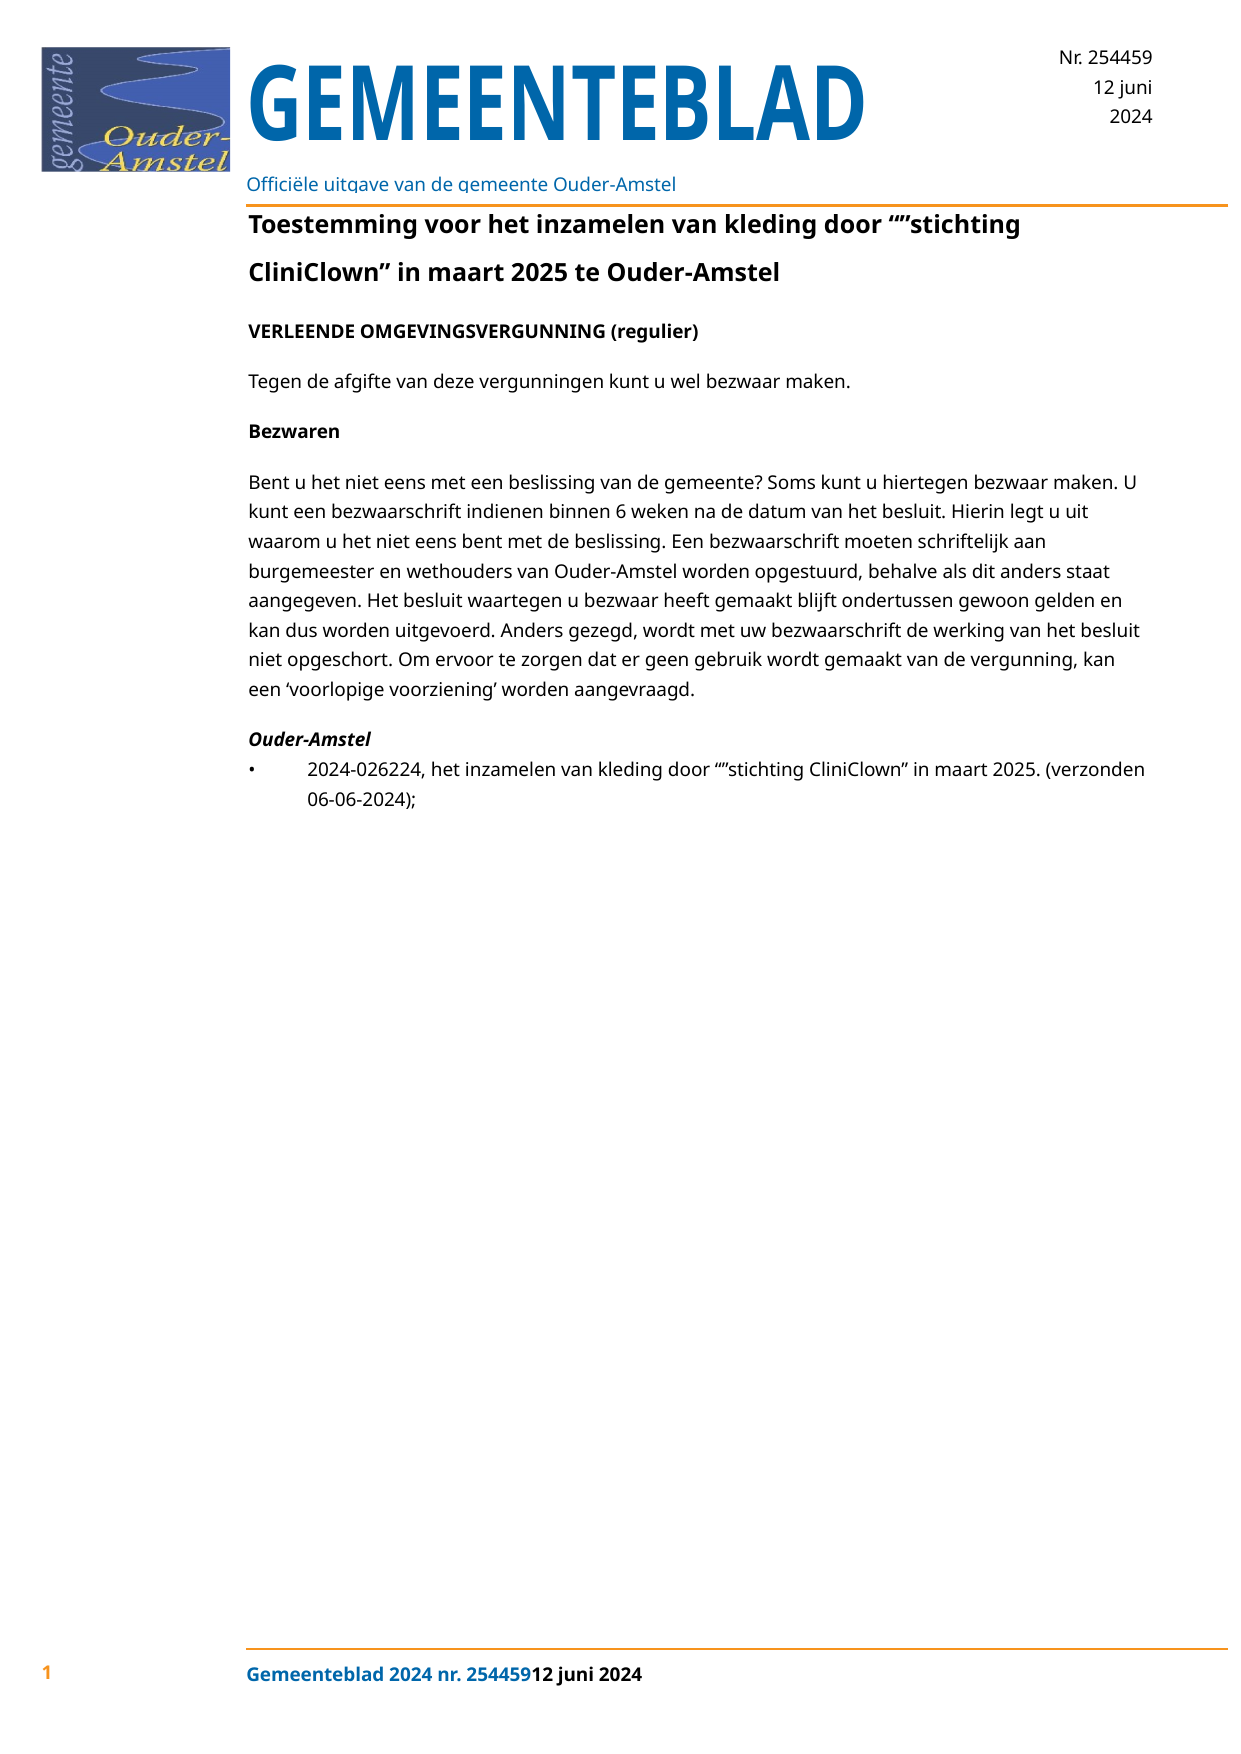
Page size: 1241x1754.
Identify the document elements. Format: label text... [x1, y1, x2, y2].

text Toestemming voor het inzamelen van kleding door “”stichting CliniClown” in maart 2025 te Ouder-Amstel [248, 207, 1152, 288]
list 2024-026224, het inzamelen van kleding door “”stichting CliniClown” in maart 2025. (verzonden 06-06-2024); [248, 756, 1152, 812]
text Tegen de afgifte van deze vergunningen kunt u wel bezwaar maken. [248, 368, 1152, 394]
picture [41, 47, 231, 172]
text Bezwaren [248, 419, 1152, 444]
text Ouder-Amstel [248, 727, 1152, 752]
text Bent u het niet eens met een beslissing van de gemeente? Soms kunt u hiertegen bezwaar maken. U kunt een bezwaarschrift indienen binnen 6 weken na de datum van het besluit. Hierin legt u uit waarom u het niet eens bent met de beslissing. Een bezwaarschrift moeten schriftelijk aan burgemeester en wethouders van Ouder-Amstel worden opgestuurd, behalve als dit anders staat aangegeven. Het besluit waartegen u bezwaar heeft gemaakt blijft ondertussen gewoon gelden en kan dus worden uitgevoerd. Anders gezegd, wordt met uw bezwaarschrift de werking van het besluit niet opgeschort. Om ervoor te zorgen dat er geen gebruik wordt gemaakt van de vergunning, kan een ‘voorlopige voorziening’ worden aangevraagd. [248, 469, 1152, 702]
text VERLEENDE OMGEVINGSVERGUNNING (regulier) [248, 318, 1152, 344]
